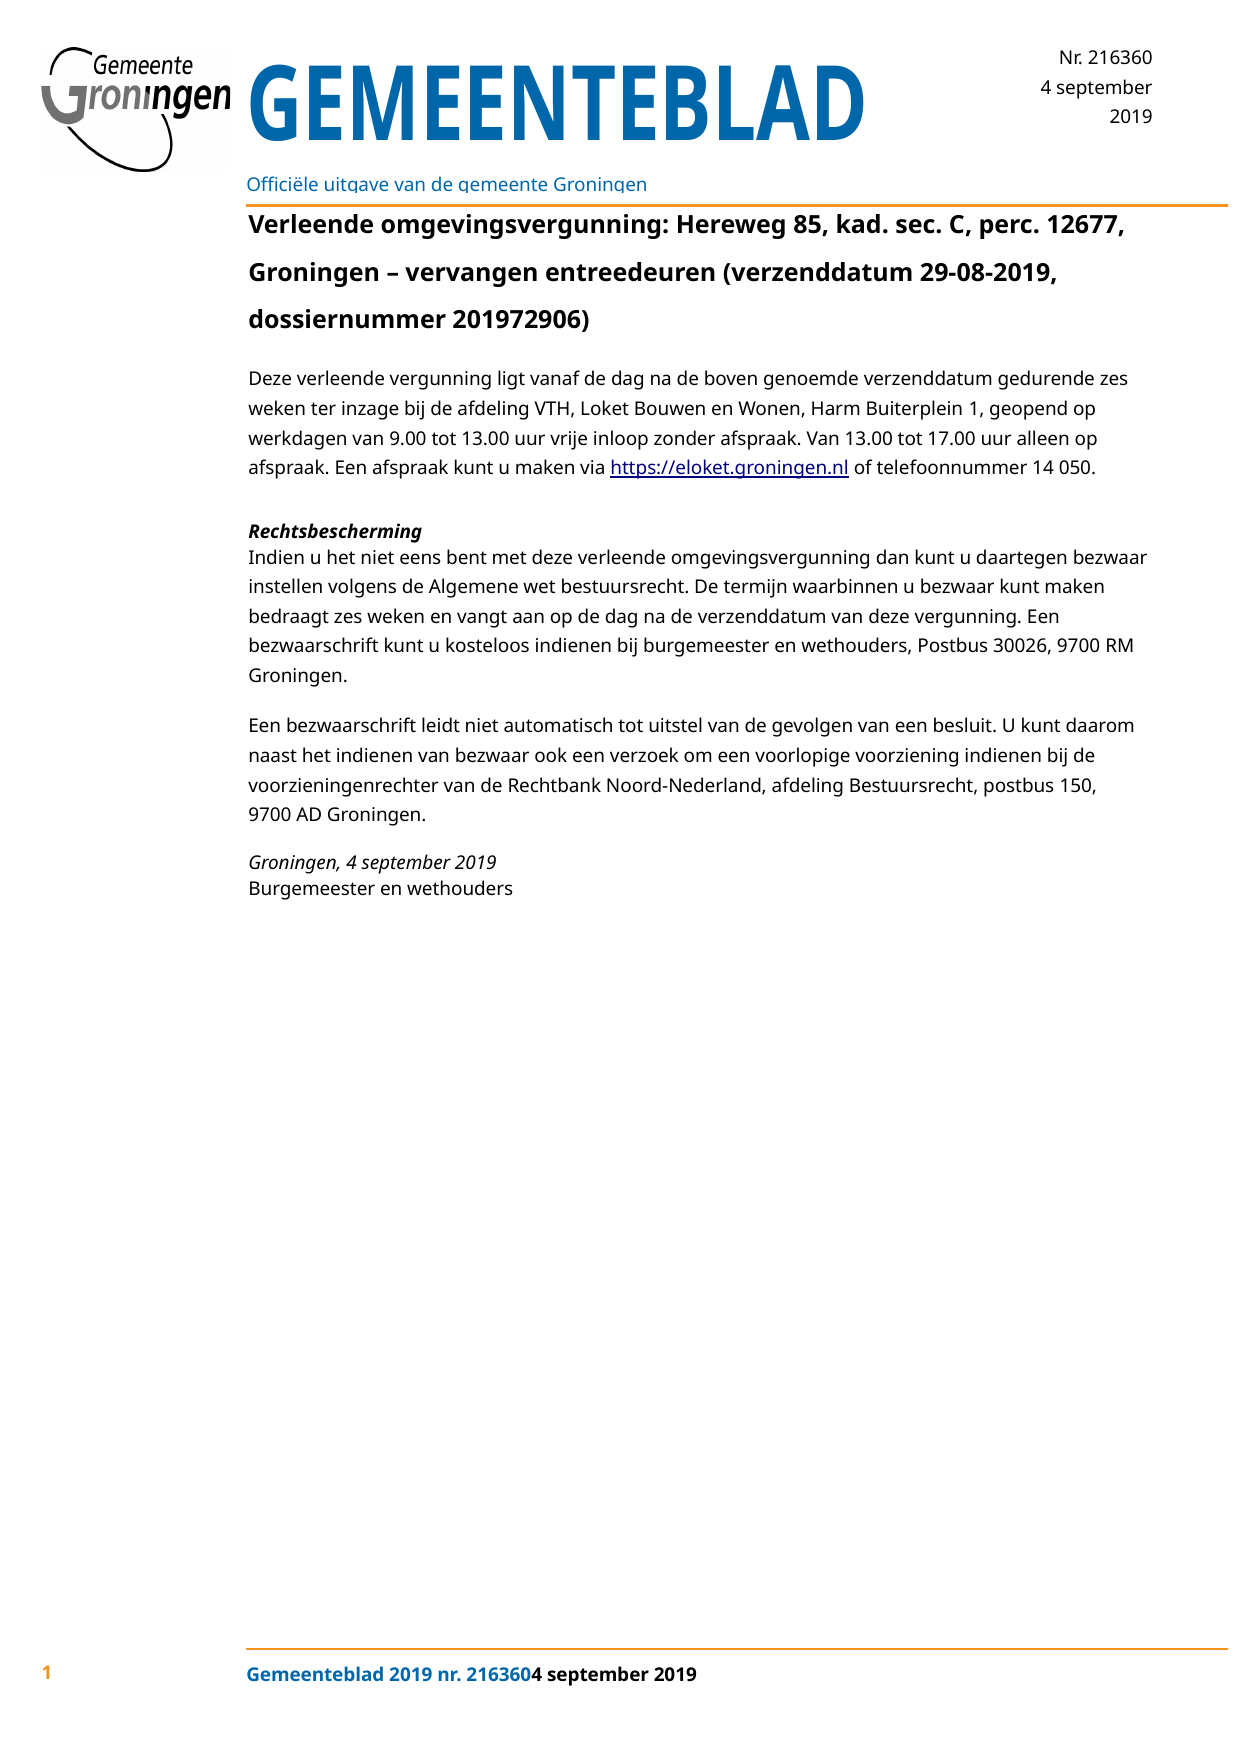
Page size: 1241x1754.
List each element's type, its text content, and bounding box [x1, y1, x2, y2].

text Rechtsbescherming [248, 518, 1152, 544]
text Groningen, 4 september 2019 [248, 849, 1152, 875]
text Deze verleende vergunning ligt vanaf de dag na de boven genoemde verzenddatum gedurende zes weken ter inzage bij de afdeling VTH, Loket Bouwen en Wonen, Harm Buiterplein 1, geopend op werkdagen van 9.00 tot 13.00 uur vrije inloop zonder afspraak. Van 13.00 tot 17.00 uur alleen op afspraak. Een afspraak kunt u maken via https://eloket.groningen.nl of telefoonnummer 14 050. [248, 366, 1152, 480]
text Verleende omgevingsvergunning: Hereweg 85, kad. sec. C, perc. 12677, Groningen – vervangen entreedeuren (verzenddatum 29-08-2019, dossiernummer 201972906) [248, 207, 1152, 336]
text Burgemeester en wethouders [248, 875, 1152, 901]
text Een bezwaarschrift leidt niet automatisch tot uitstel van de gevolgen van een besluit. U kunt daarom naast het indienen van bezwaar ook een verzoek om een voorlopige voorziening indienen bij de voorzieningenrechter van de Rechtbank Noord-Nederland, afdeling Bestuursrecht, postbus 150, 9700 AD Groningen. [248, 713, 1152, 827]
picture [41, 47, 231, 172]
text Indien u het niet eens bent met deze verleende omgevingsvergunning dan kunt u daartegen bezwaar instellen volgens de Algemene wet bestuursrecht. De termijn waarbinnen u bezwaar kunt maken bedraagt zes weken en vangt aan op de dag na de verzenddatum van deze vergunning. Een bezwaarschrift kunt u kosteloos indienen bij burgemeester en wethouders, Postbus 30026, 9700 RM Groningen. [248, 544, 1152, 688]
